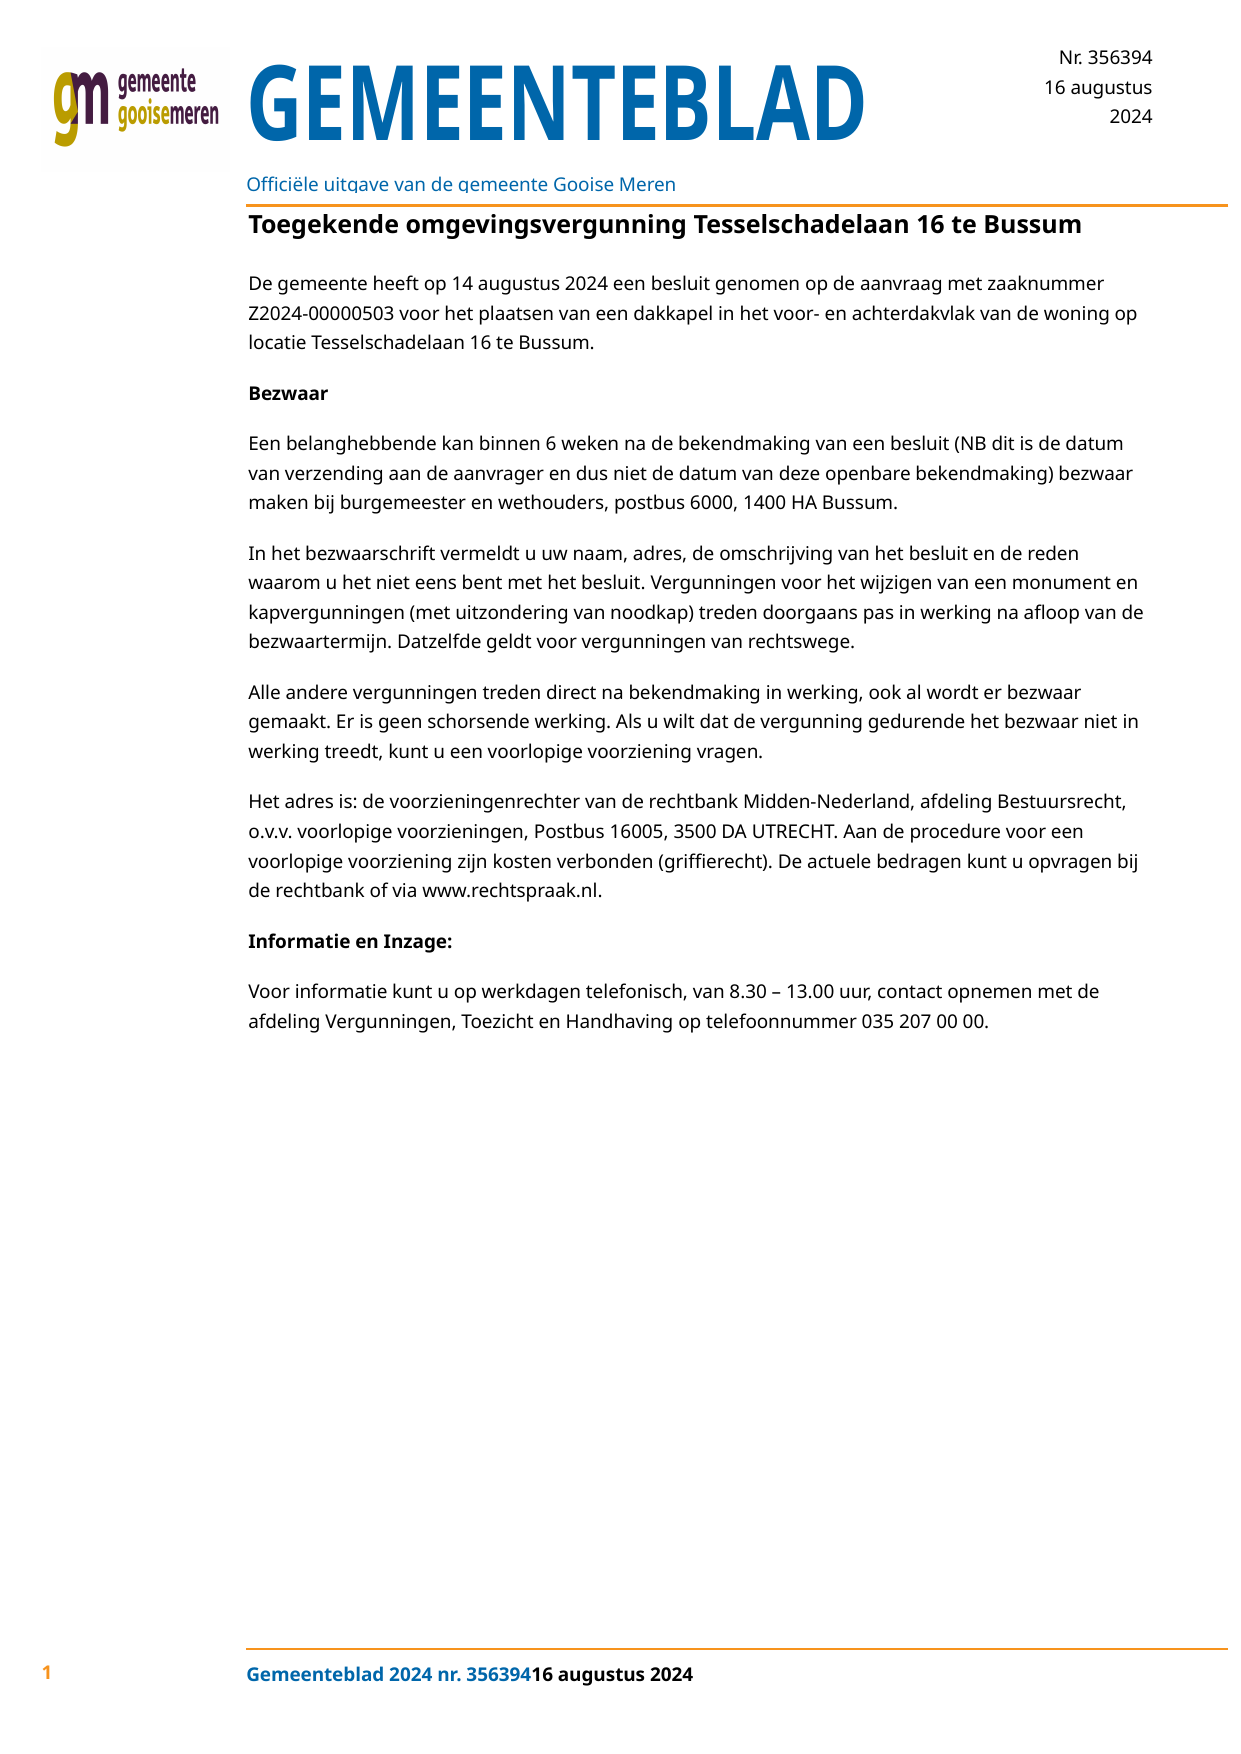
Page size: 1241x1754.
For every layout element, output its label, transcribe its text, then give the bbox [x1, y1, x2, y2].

text Een belanghebbende kan binnen 6 weken na de bekendmaking van een besluit (NB dit is de datum van verzending aan de aanvrager en dus niet de datum van deze openbare bekendmaking) bezwaar maken bij burgemeester en wethouders, postbus 6000, 1400 HA Bussum. [248, 430, 1152, 515]
text Alle andere vergunningen treden direct na bekendmaking in werking, ook al wordt er bezwaar gemaakt. Er is geen schorsende werking. Als u wilt dat de vergunning gedurende het bezwaar niet in werking treedt, kunt u een voorlopige voorziening vragen. [248, 679, 1152, 764]
text Toegekende omgevingsvergunning Tesselschadelaan 16 te Bussum [248, 207, 1152, 241]
text Het adres is: de voorzieningenrechter van de rechtbank Midden-Nederland, afdeling Bestuursrecht, o.v.v. voorlopige voorzieningen, Postbus 16005, 3500 DA UTRECHT. Aan de procedure voor een voorlopige voorziening zijn kosten verbonden (griffierecht). De actuele bedragen kunt u opvragen bij de rechtbank of via www.rechtspraak.nl. [248, 789, 1152, 903]
picture [41, 47, 231, 172]
text Bezwaar [248, 380, 1152, 406]
text De gemeente heeft op 14 augustus 2024 een besluit genomen op de aanvraag met zaaknummer Z2024-00000503 voor het plaatsen van een dakkapel in het voor- en achterdakvlak van de woning op locatie Tesselschadelaan 16 te Bussum. [248, 270, 1152, 355]
text Voor informatie kunt u op werkdagen telefonisch, van 8.30 – 13.00 uur, contact opnemen met de afdeling Vergunningen, Toezicht en Handhaving op telefoonnummer 035 207 00 00. [248, 978, 1152, 1033]
text Informatie en Inzage: [248, 928, 1152, 953]
text In het bezwaarschrift vermeldt u uw naam, adres, de omschrijving van het besluit en de reden waarom u het niet eens bent met het besluit. Vergunningen voor het wijzigen van een monument en kapvergunningen (met uitzondering van noodkap) treden doorgaans pas in werking na afloop van de bezwaartermijn. Datzelfde geldt voor vergunningen van rechtswege. [248, 540, 1152, 654]
